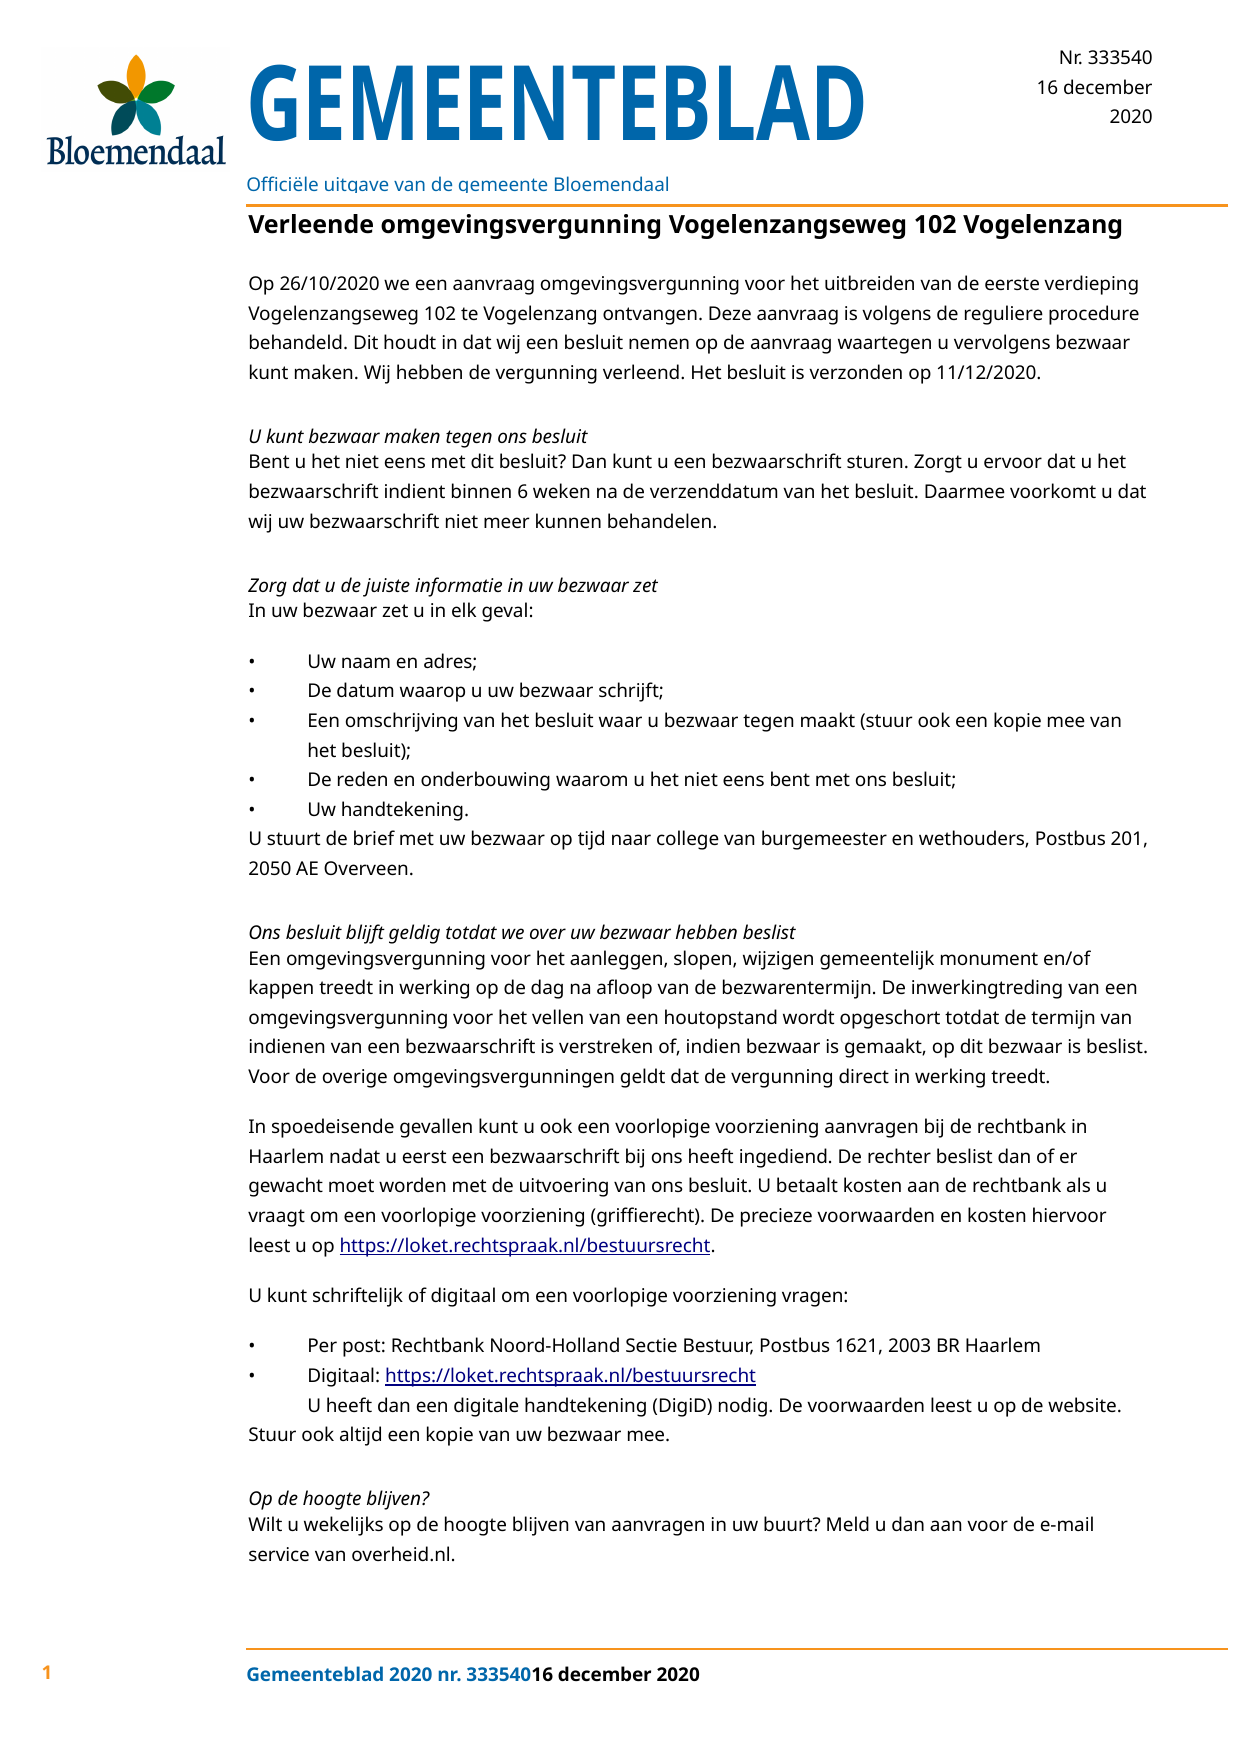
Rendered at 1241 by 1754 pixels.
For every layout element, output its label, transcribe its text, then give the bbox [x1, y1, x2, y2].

text In uw bezwaar zet u in elk geval: [248, 598, 1152, 623]
list U heeft dan een digitale handtekening (DigiD) nodig. De voorwaarden leest u op de website. [248, 1392, 1152, 1418]
text Stuur ook altijd een kopie van uw bezwaar mee. [248, 1421, 1152, 1447]
text Op 26/10/2020 we een aanvraag omgevingsvergunning voor het uitbreiden van de eerste verdieping Vogelenzangseweg 102 te Vogelenzang ontvangen. Deze aanvraag is volgens de reguliere procedure behandeld. Dit houdt in dat wij een besluit nemen op de aanvraag waartegen u vervolgens bezwaar kunt maken. Wij hebben de vergunning verleend. Het besluit is verzonden op 11/12/2020. [248, 270, 1152, 385]
list De datum waarop u uw bezwaar schrijft; [248, 678, 1152, 703]
list De reden en onderbouwing waarom u het niet eens bent met ons besluit; [248, 766, 1152, 792]
picture [41, 47, 231, 172]
text Ons besluit blijft geldig totdat we over uw bezwaar hebben beslist [248, 919, 1152, 945]
list Uw handtekening. [248, 796, 1152, 822]
text Wilt u wekelijks op de hoogte blijven van aanvragen in uw buurt? Meld u dan aan voor de e-mail service van overheid.nl. [248, 1511, 1152, 1566]
list Digitaal: https://loket.rechtspraak.nl/bestuursrecht [248, 1362, 1152, 1388]
text In spoedeisende gevallen kunt u ook een voorlopige voorziening aanvragen bij de rechtbank in Haarlem nadat u eerst een bezwaarschrift bij ons heeft ingediend. De rechter beslist dan of er gewacht moet worden met de uitvoering van ons besluit. U betaalt kosten aan de rechtbank als u vraagt om een voorlopige voorziening (griffierecht). De precieze voorwaarden en kosten hiervoor leest u op https://loket.rechtspraak.nl/bestuursrecht. [248, 1113, 1152, 1258]
list Een omschrijving van het besluit waar u bezwaar tegen maakt (stuur ook een kopie mee van het besluit); [248, 707, 1152, 762]
text Zorg dat u de juiste informatie in uw bezwaar zet [248, 572, 1152, 598]
text U kunt schriftelijk of digitaal om een voorlopige voorziening vragen: [248, 1282, 1152, 1308]
list Per post: Rechtbank Noord-Holland Sectie Bestuur, Postbus 1621, 2003 BR Haarlem [248, 1333, 1152, 1358]
text U kunt bezwaar maken tegen ons besluit [248, 423, 1152, 449]
text U stuurt de brief met uw bezwaar op tijd naar college van burgemeester en wethouders, Postbus 201, 2050 AE Overveen. [248, 826, 1152, 881]
text Verleende omgevingsvergunning Vogelenzangseweg 102 Vogelenzang [248, 207, 1152, 241]
text Een omgevingsvergunning voor het aanleggen, slopen, wijzigen gemeentelijk monument en/of kappen treedt in werking op de dag na afloop van de bezwarentermijn. De inwerkingtreding van een omgevingsvergunning voor het vellen van een houtopstand wordt opgeschort totdat de termijn van indienen van een bezwaarschrift is verstreken of, indien bezwaar is gemaakt, op dit bezwaar is beslist. Voor de overige omgevingsvergunningen geldt dat de vergunning direct in werking treedt. [248, 945, 1152, 1089]
text Op de hoogte blijven? [248, 1485, 1152, 1511]
list Uw naam en adres; [248, 648, 1152, 674]
text Bent u het niet eens met dit besluit? Dan kunt u een bezwaarschrift sturen. Zorgt u ervoor dat u het bezwaarschrift indient binnen 6 weken na de verzenddatum van het besluit. Daarmee voorkomt u dat wij uw bezwaarschrift niet meer kunnen behandelen. [248, 449, 1152, 534]
